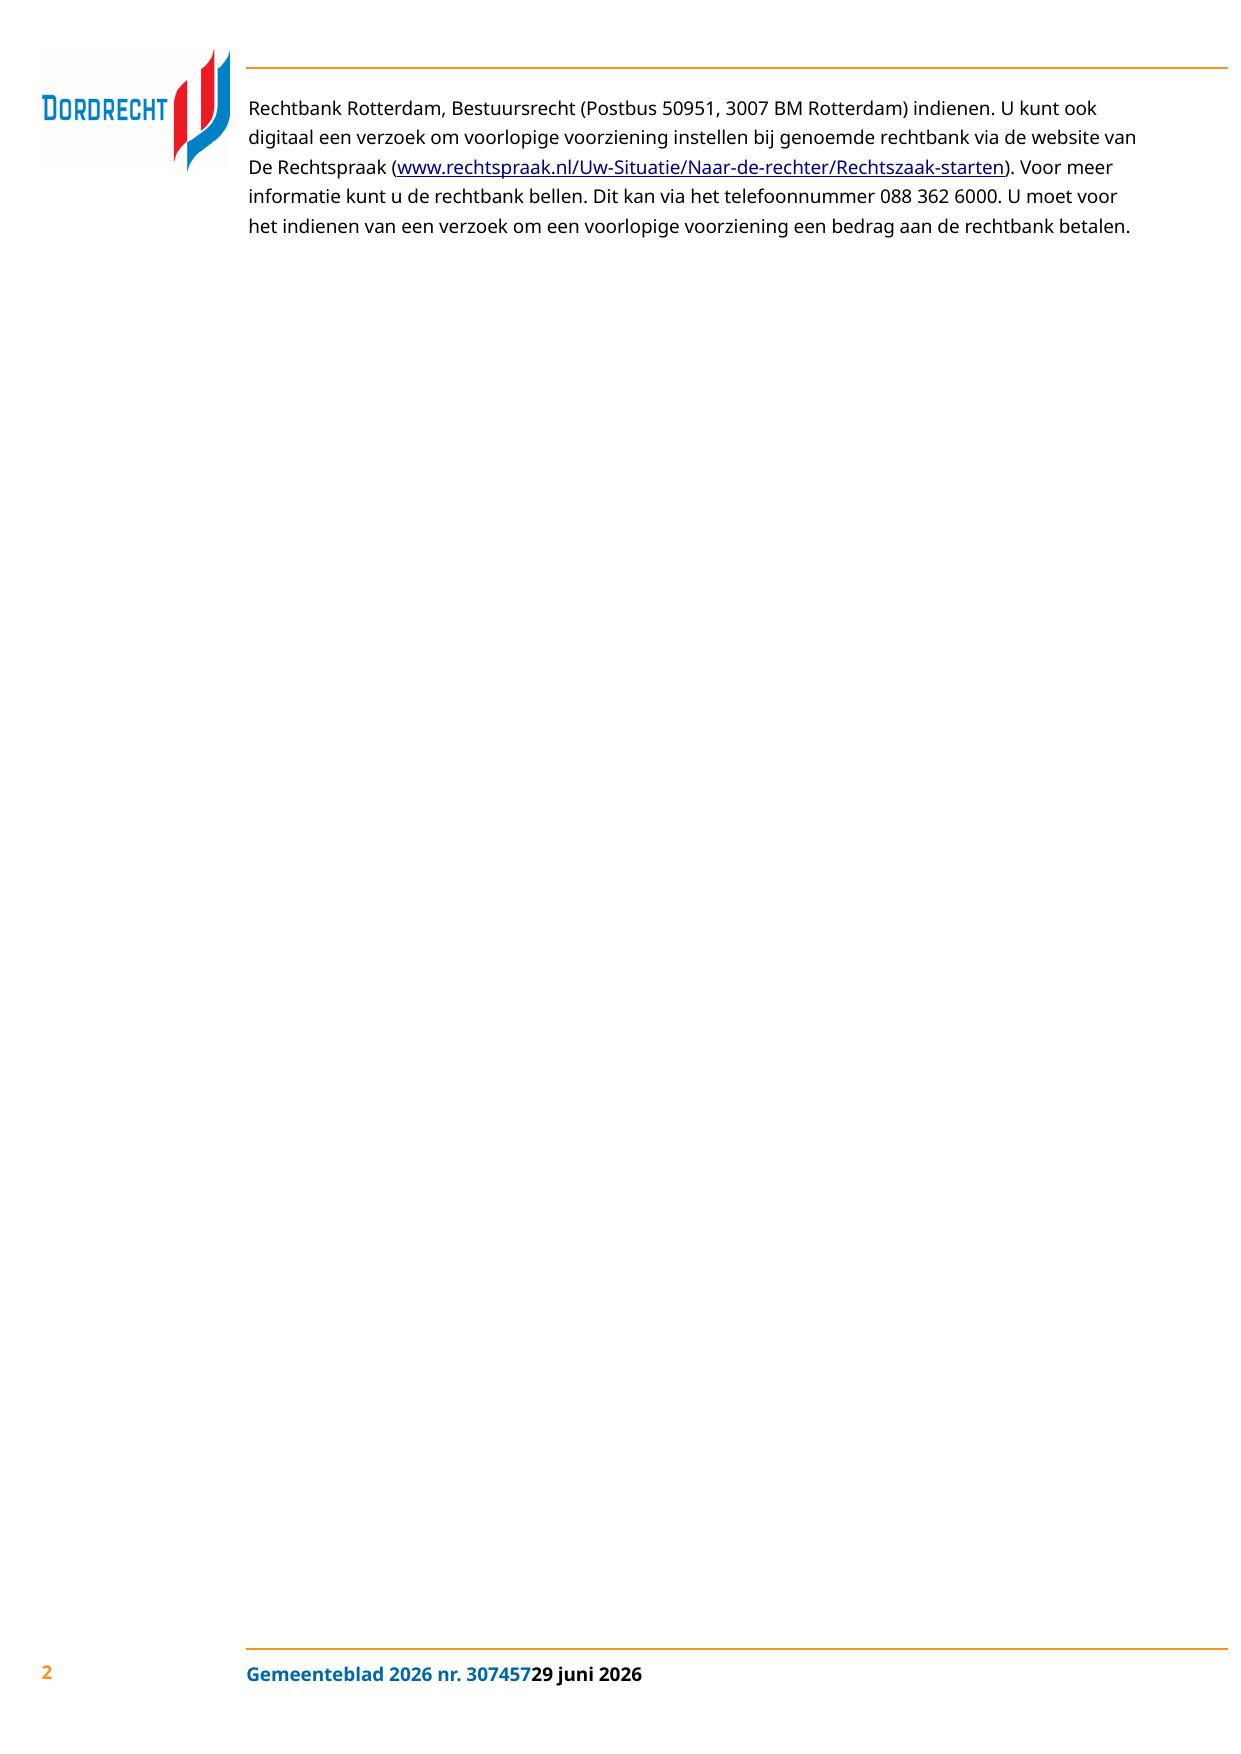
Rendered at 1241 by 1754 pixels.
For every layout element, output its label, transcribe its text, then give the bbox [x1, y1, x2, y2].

picture [41, 47, 231, 172]
text Rechtbank Rotterdam, Bestuursrecht (Postbus 50951, 3007 BM Rotterdam) indienen. U kunt ook digitaal een verzoek om voorlopige voorziening instellen bij genoemde rechtbank via de website van De Rechtspraak (www.rechtspraak.nl/Uw-Situatie/Naar-de-rechter/Rechtszaak-starten). Voor meer informatie kunt u de rechtbank bellen. Dit kan via het telefoonnummer 088 362 6000. U moet voor het indienen van een verzoek om een voorlopige voorziening een bedrag aan de rechtbank betalen. [248, 95, 1152, 239]
